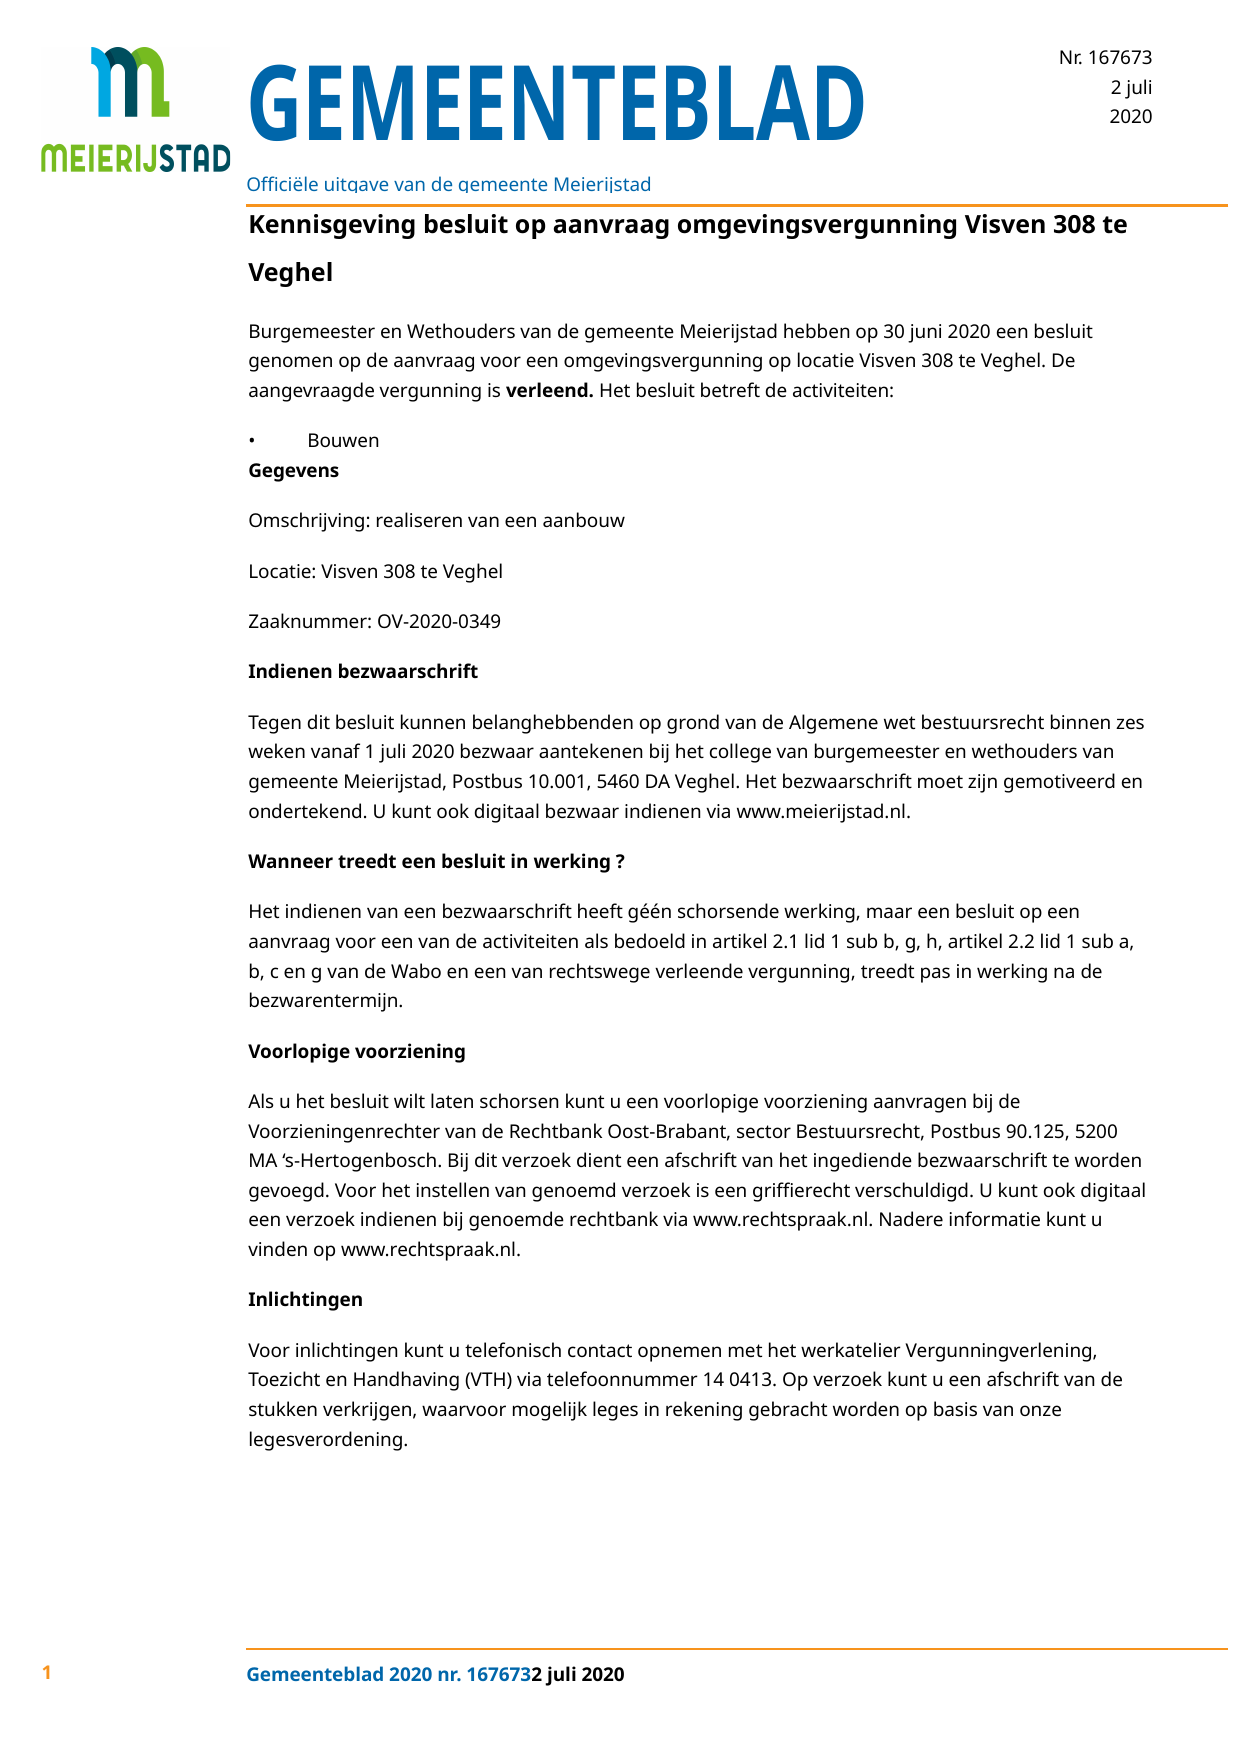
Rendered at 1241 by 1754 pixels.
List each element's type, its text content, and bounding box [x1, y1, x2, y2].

text Als u het besluit wilt laten schorsen kunt u een voorlopige voorziening aanvragen bij de Voorzieningenrechter van de Rechtbank Oost-Brabant, sector Bestuursrecht, Postbus 90.125, 5200 MA ‘s-Hertogenbosch. Bij dit verzoek dient een afschrift van het ingediende bezwaarschrift te worden gevoegd. Voor het instellen van genoemd verzoek is een griffierecht verschuldigd. U kunt ook digitaal een verzoek indienen bij genoemde rechtbank via www.rechtspraak.nl. Nadere informatie kunt u vinden op www.rechtspraak.nl. [248, 1088, 1152, 1262]
text Indienen bezwaarschrift [248, 659, 1152, 684]
text Burgemeester en Wethouders van de gemeente Meierijstad hebben op 30 juni 2020 een besluit genomen op de aanvraag voor een omgevingsvergunning op locatie Visven 308 te Veghel. De aangevraagde vergunning is verleend. Het besluit betreft de activiteiten: [248, 318, 1152, 403]
text Tegen dit besluit kunnen belanghebbenden op grond van de Algemene wet bestuursrecht binnen zes weken vanaf 1 juli 2020 bezwaar aantekenen bij het college van burgemeester en wethouders van gemeente Meierijstad, Postbus 10.001, 5460 DA Veghel. Het bezwaarschrift moet zijn gemotiveerd en ondertekend. U kunt ook digitaal bezwaar indienen via www.meierijstad.nl. [248, 709, 1152, 824]
list Bouwen [248, 427, 1152, 453]
picture [41, 47, 231, 172]
text Voor inlichtingen kunt u telefonisch contact opnemen met het werkatelier Vergunningverlening, Toezicht en Handhaving (VTH) via telefoonnummer 14 0413. Op verzoek kunt u een afschrift van de stukken verkrijgen, waarvoor mogelijk leges in rekening gebracht worden op basis van onze legesverordening. [248, 1337, 1152, 1452]
text Zaaknummer: OV-2020-0349 [248, 608, 1152, 634]
text Wanneer treedt een besluit in werking ? [248, 848, 1152, 874]
text Inlichtingen [248, 1287, 1152, 1312]
text Kennisgeving besluit op aanvraag omgevingsvergunning Visven 308 te Veghel [248, 207, 1152, 288]
text Het indienen van een bezwaarschrift heeft géén schorsende werking, maar een besluit op een aanvraag voor een van de activiteiten als bedoeld in artikel 2.1 lid 1 sub b, g, h, artikel 2.2 lid 1 sub a, b, c en g van de Wabo en een van rechtswege verleende vergunning, treedt pas in werking na de bezwarentermijn. [248, 899, 1152, 1013]
text Voorlopige voorziening [248, 1038, 1152, 1064]
text Locatie: Visven 308 te Veghel [248, 558, 1152, 584]
text Gegevens [248, 457, 1152, 483]
text Omschrijving: realiseren van een aanbouw [248, 507, 1152, 533]
